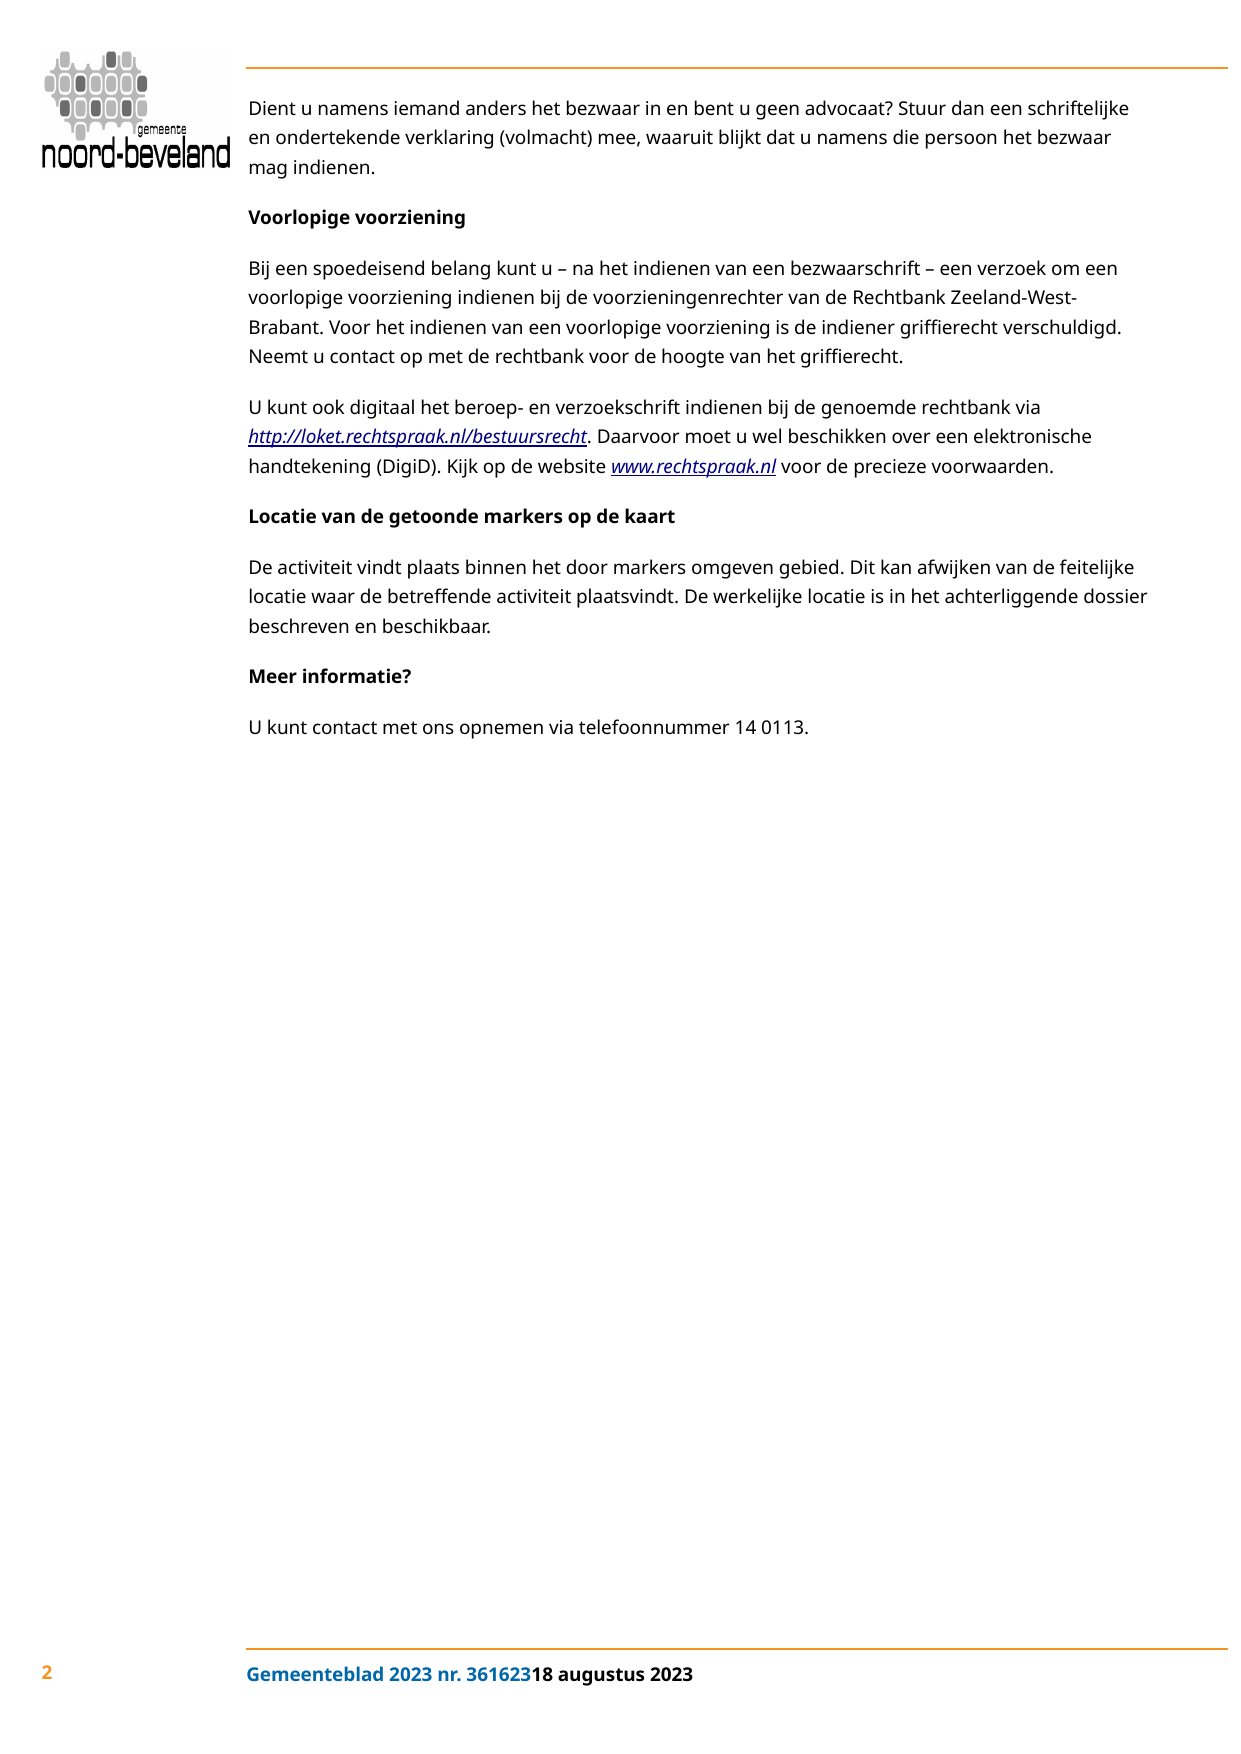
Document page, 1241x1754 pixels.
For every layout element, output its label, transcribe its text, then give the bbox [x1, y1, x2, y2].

text Locatie van de getoonde markers op de kaart [248, 503, 1152, 529]
text Meer informatie? [248, 663, 1152, 689]
text U kunt ook digitaal het beroep- en verzoekschrift indienen bij de genoemde rechtbank via http://loket.rechtspraak.nl/bestuursrecht. Daarvoor moet u wel beschikken over een elektronische handtekening (DigiD). Kijk op de website www.rechtspraak.nl voor de precieze voorwaarden. [248, 394, 1152, 479]
picture [41, 47, 231, 172]
text De activiteit vindt plaats binnen het door markers omgeven gebied. Dit kan afwijken van de feitelijke locatie waar de betreffende activiteit plaatsvindt. De werkelijke locatie is in het achterliggende dossier beschreven en beschikbaar. [248, 554, 1152, 639]
text Voorlopige voorziening [248, 204, 1152, 230]
text Bij een spoedeisend belang kunt u – na het indienen van een bezwaarschrift – een verzoek om een voorlopige voorziening indienen bij de voorzieningenrechter van de Rechtbank Zeeland-West-Brabant. Voor het indienen van een voorlopige voorziening is de indiener griffierecht verschuldigd. Neemt u contact op met de rechtbank voor de hoogte van het griffierecht. [248, 255, 1152, 369]
text Dient u namens iemand anders het bezwaar in en bent u geen advocaat? Stuur dan een schriftelijke en ondertekende verklaring (volmacht) mee, waaruit blijkt dat u namens die persoon het bezwaar mag indienen. [248, 95, 1152, 180]
text U kunt contact met ons opnemen via telefoonnummer 14 0113. [248, 714, 1152, 740]
